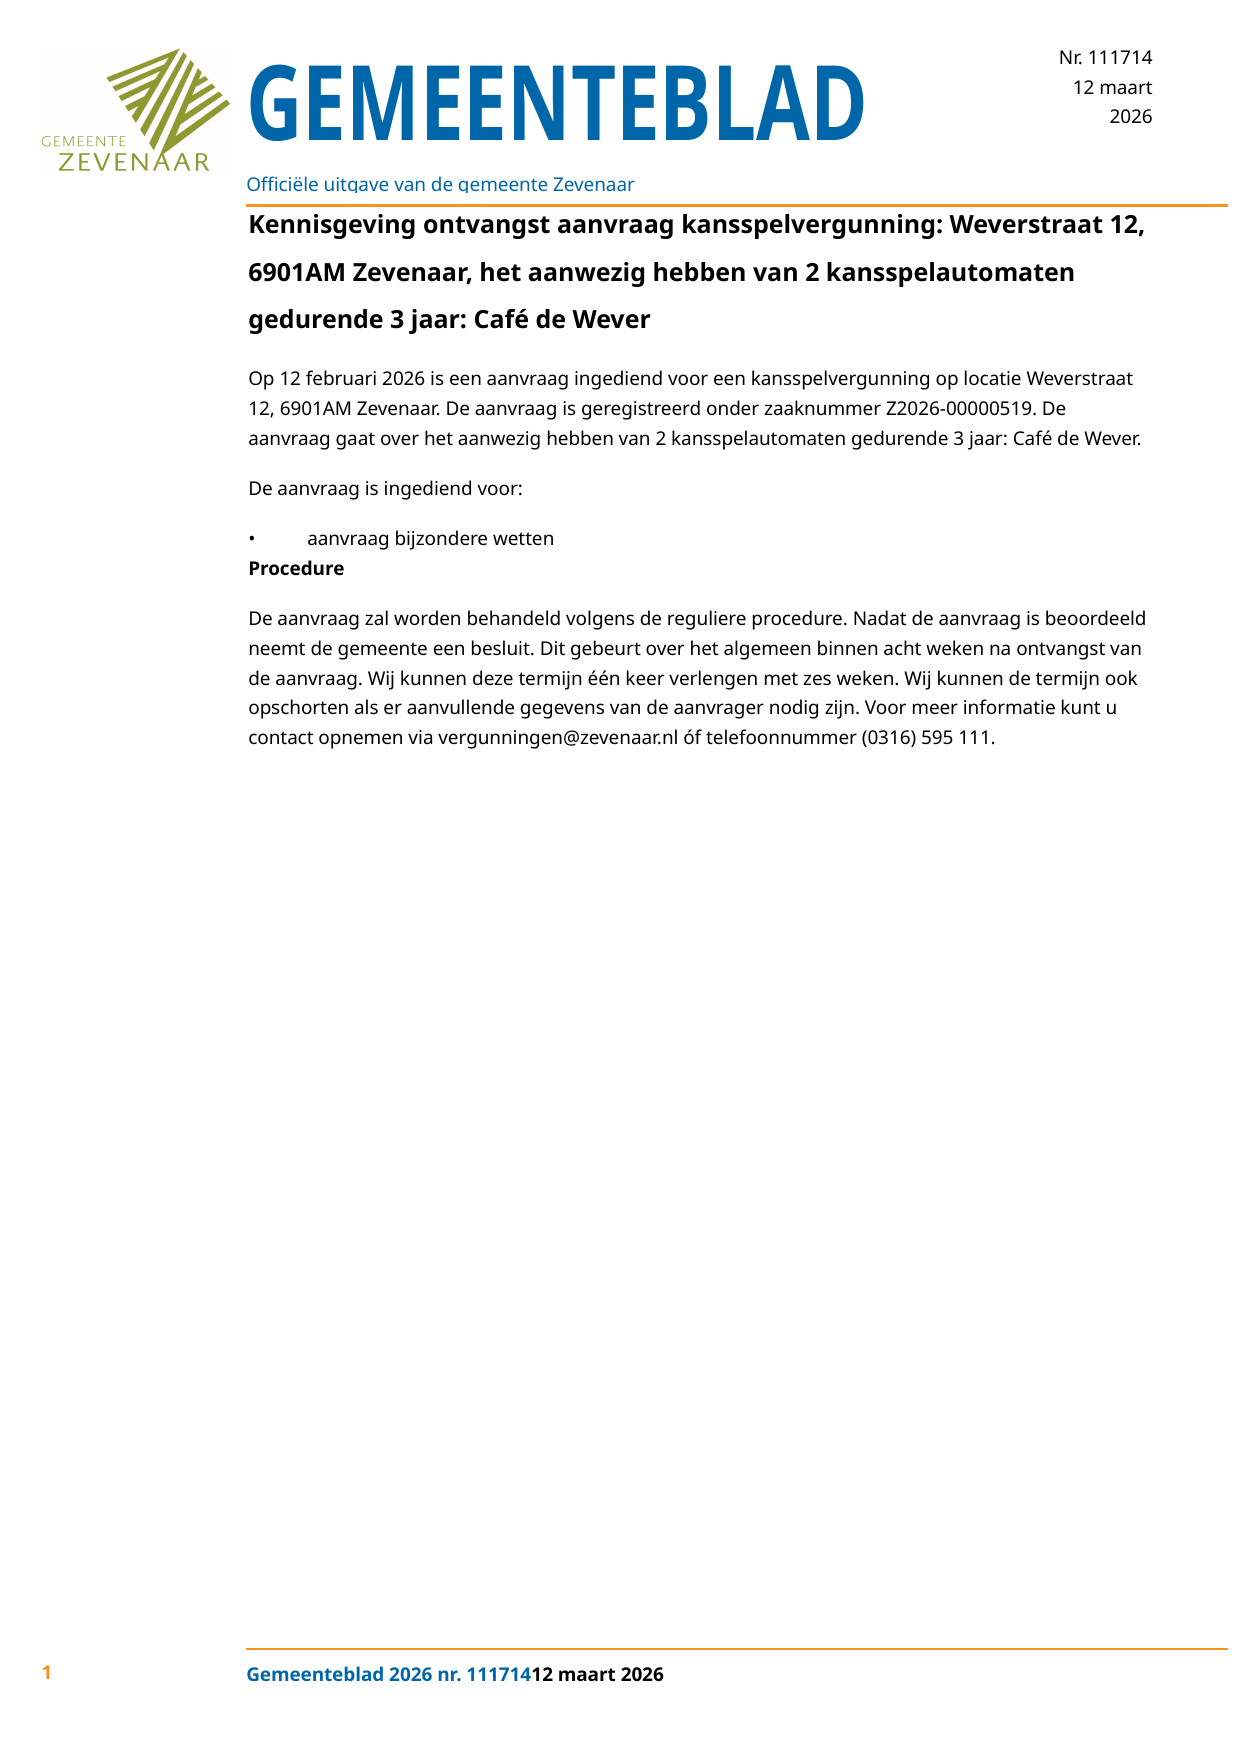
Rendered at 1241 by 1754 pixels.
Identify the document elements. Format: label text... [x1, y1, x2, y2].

text Kennisgeving ontvangst aanvraag kansspelvergunning: Weverstraat 12, 6901AM Zevenaar, het aanwezig hebben van 2 kansspelautomaten gedurende 3 jaar: Café de Wever [248, 207, 1152, 336]
list aanvraag bijzondere wetten [248, 526, 1152, 551]
text Procedure [248, 555, 1152, 581]
text De aanvraag zal worden behandeld volgens de reguliere procedure. Nadat de aanvraag is beoordeeld neemt de gemeente een besluit. Dit gebeurt over het algemeen binnen acht weken na ontvangst van de aanvraag. Wij kunnen deze termijn één keer verlengen met zes weken. Wij kunnen de termijn ook opschorten als er aanvullende gegevens van de aanvrager nodig zijn. Voor meer informatie kunt u contact opnemen via vergunningen@zevenaar.nl óf telefoonnummer (0316) 595 111. [248, 606, 1152, 749]
text De aanvraag is ingediend voor: [248, 475, 1152, 501]
picture [41, 47, 231, 172]
text Op 12 februari 2026 is een aanvraag ingediend voor een kansspelvergunning op locatie Weverstraat 12, 6901AM Zevenaar. De aanvraag is geregistreerd onder zaaknummer Z2026-00000519. De aanvraag gaat over het aanwezig hebben van 2 kansspelautomaten gedurende 3 jaar: Café de Wever. [248, 366, 1152, 450]
